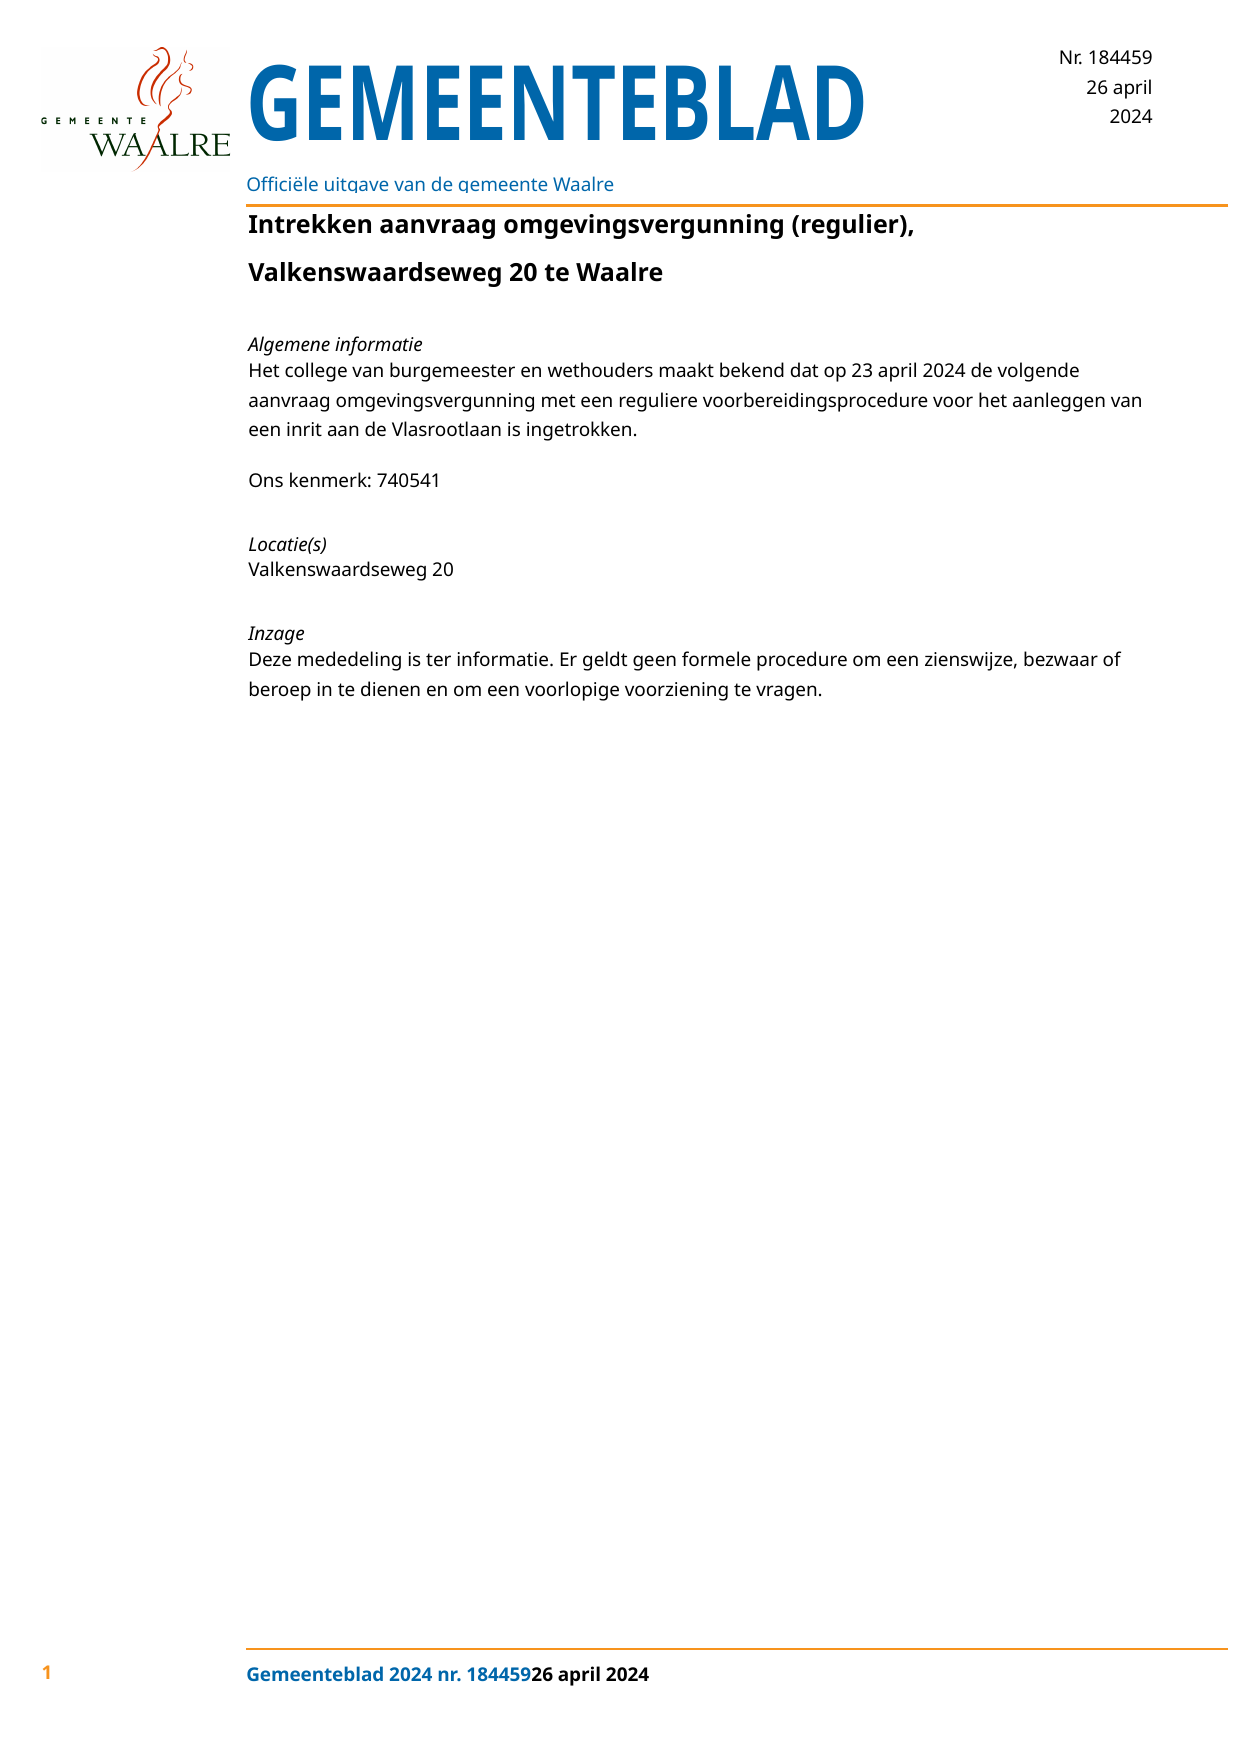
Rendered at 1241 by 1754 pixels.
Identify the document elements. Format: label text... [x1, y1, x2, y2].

text Intrekken aanvraag omgevingsvergunning (regulier), Valkenswaardseweg 20 te Waalre [248, 207, 1152, 288]
text Algemene informatie [248, 331, 1152, 357]
text Locatie(s) [248, 531, 1152, 556]
text Valkenswaardseweg 20 [248, 556, 1152, 582]
text Inzage [248, 620, 1152, 646]
text Ons kenmerk: 740541 [248, 467, 1152, 492]
picture [41, 47, 231, 172]
text Deze mededeling is ter informatie. Er geldt geen formele procedure om een zienswijze, bezwaar of beroep in te dienen en om een voorlopige voorziening te vragen. [248, 646, 1152, 701]
text Het college van burgemeester en wethouders maakt bekend dat op 23 april 2024 de volgende aanvraag omgevingsvergunning met een reguliere voorbereidingsprocedure voor het aanleggen van een inrit aan de Vlasrootlaan is ingetrokken. [248, 357, 1152, 442]
